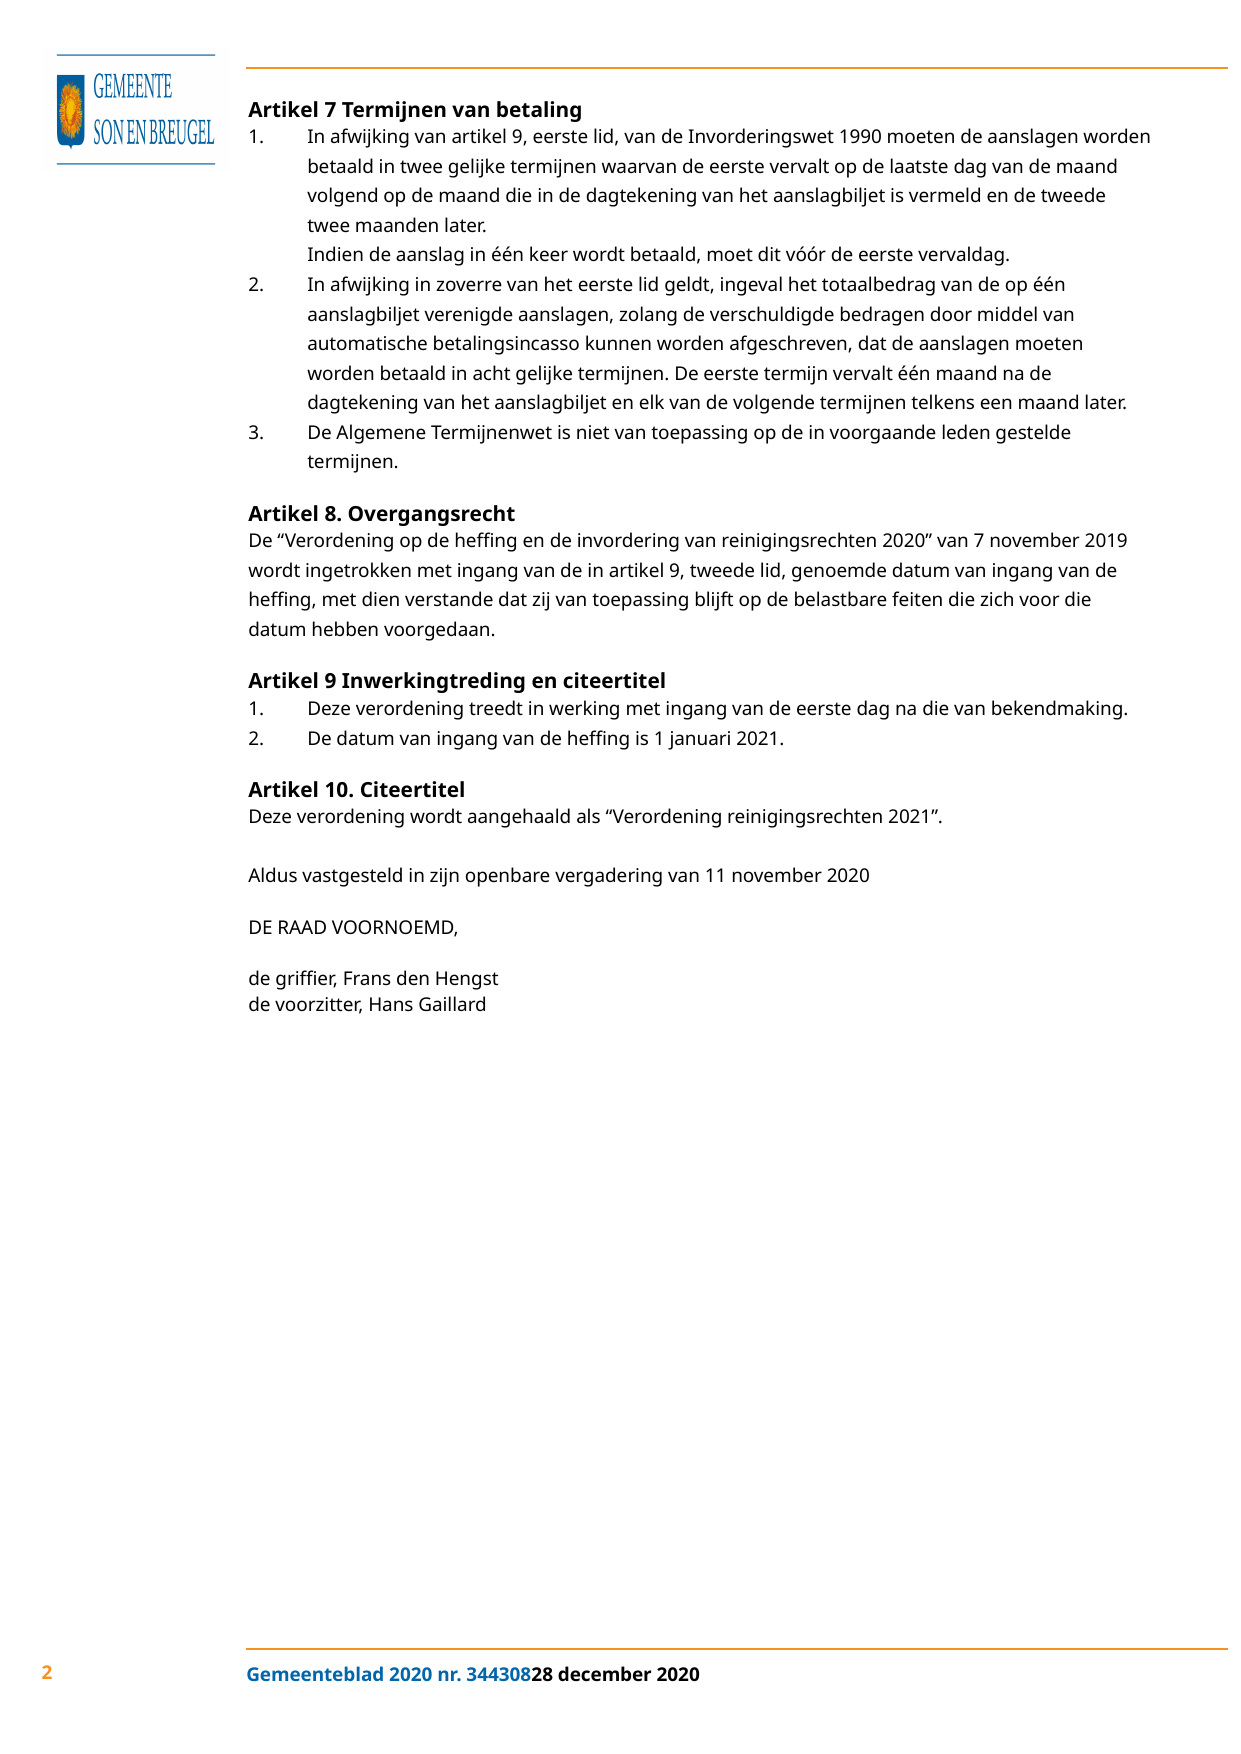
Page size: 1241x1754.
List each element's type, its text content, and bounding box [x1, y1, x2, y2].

list Indien de aanslag in één keer wordt betaald, moet dit vóór de eerste vervaldag. [248, 242, 1152, 267]
list Deze verordening treedt in werking met ingang van de eerste dag na die van bekendmaking. [248, 695, 1152, 721]
text Artikel 10. Citeertitel [248, 775, 1152, 803]
text Deze verordening wordt aangehaald als “Verordening reinigingsrechten 2021”. [248, 803, 1152, 829]
list De datum van ingang van de heffing is 1 januari 2021. [248, 725, 1152, 750]
list De Algemene Termijnenwet is niet van toepassing op de in voorgaande leden gestelde termijnen. [248, 419, 1152, 474]
text de voorzitter, Hans Gaillard [248, 991, 1152, 1017]
list In afwijking van artikel 9, eerste lid, van de Invorderingswet 1990 moeten de aanslagen worden betaald in twee gelijke termijnen waarvan de eerste vervalt op de laatste dag van de maand volgend op de maand die in de dagtekening van het aanslagbiljet is vermeld en de tweede twee maanden later. [248, 123, 1152, 238]
text De “Verordening op de heffing en de invordering van reinigingsrechten 2020” van 7 november 2019 wordt ingetrokken met ingang van de in artikel 9, tweede lid, genoemde datum van ingang van de heffing, met dien verstande dat zij van toepassing blijft op de belastbare feiten die zich voor die datum hebben voorgedaan. [248, 527, 1152, 642]
text Aldus vastgesteld in zijn openbare vergadering van 11 november 2020 [248, 863, 1152, 888]
text Artikel 7 Termijnen van betaling [248, 95, 1152, 123]
picture [41, 47, 231, 172]
text Artikel 9 Inwerkingtreding en citeertitel [248, 667, 1152, 695]
text DE RAAD VOORNOEMD, [248, 914, 1152, 940]
list In afwijking in zoverre van het eerste lid geldt, ingeval het totaalbedrag van de op één aanslagbiljet verenigde aanslagen, zolang de verschuldigde bedragen door middel van automatische betalingsincasso kunnen worden afgeschreven, dat de aanslagen moeten worden betaald in acht gelijke termijnen. De eerste termijn vervalt één maand na de dagtekening van het aanslagbiljet en elk van de volgende termijnen telkens een maand later. [248, 271, 1152, 415]
text Artikel 8. Overgangsrecht [248, 499, 1152, 527]
text de griffier, Frans den Hengst [248, 966, 1152, 991]
